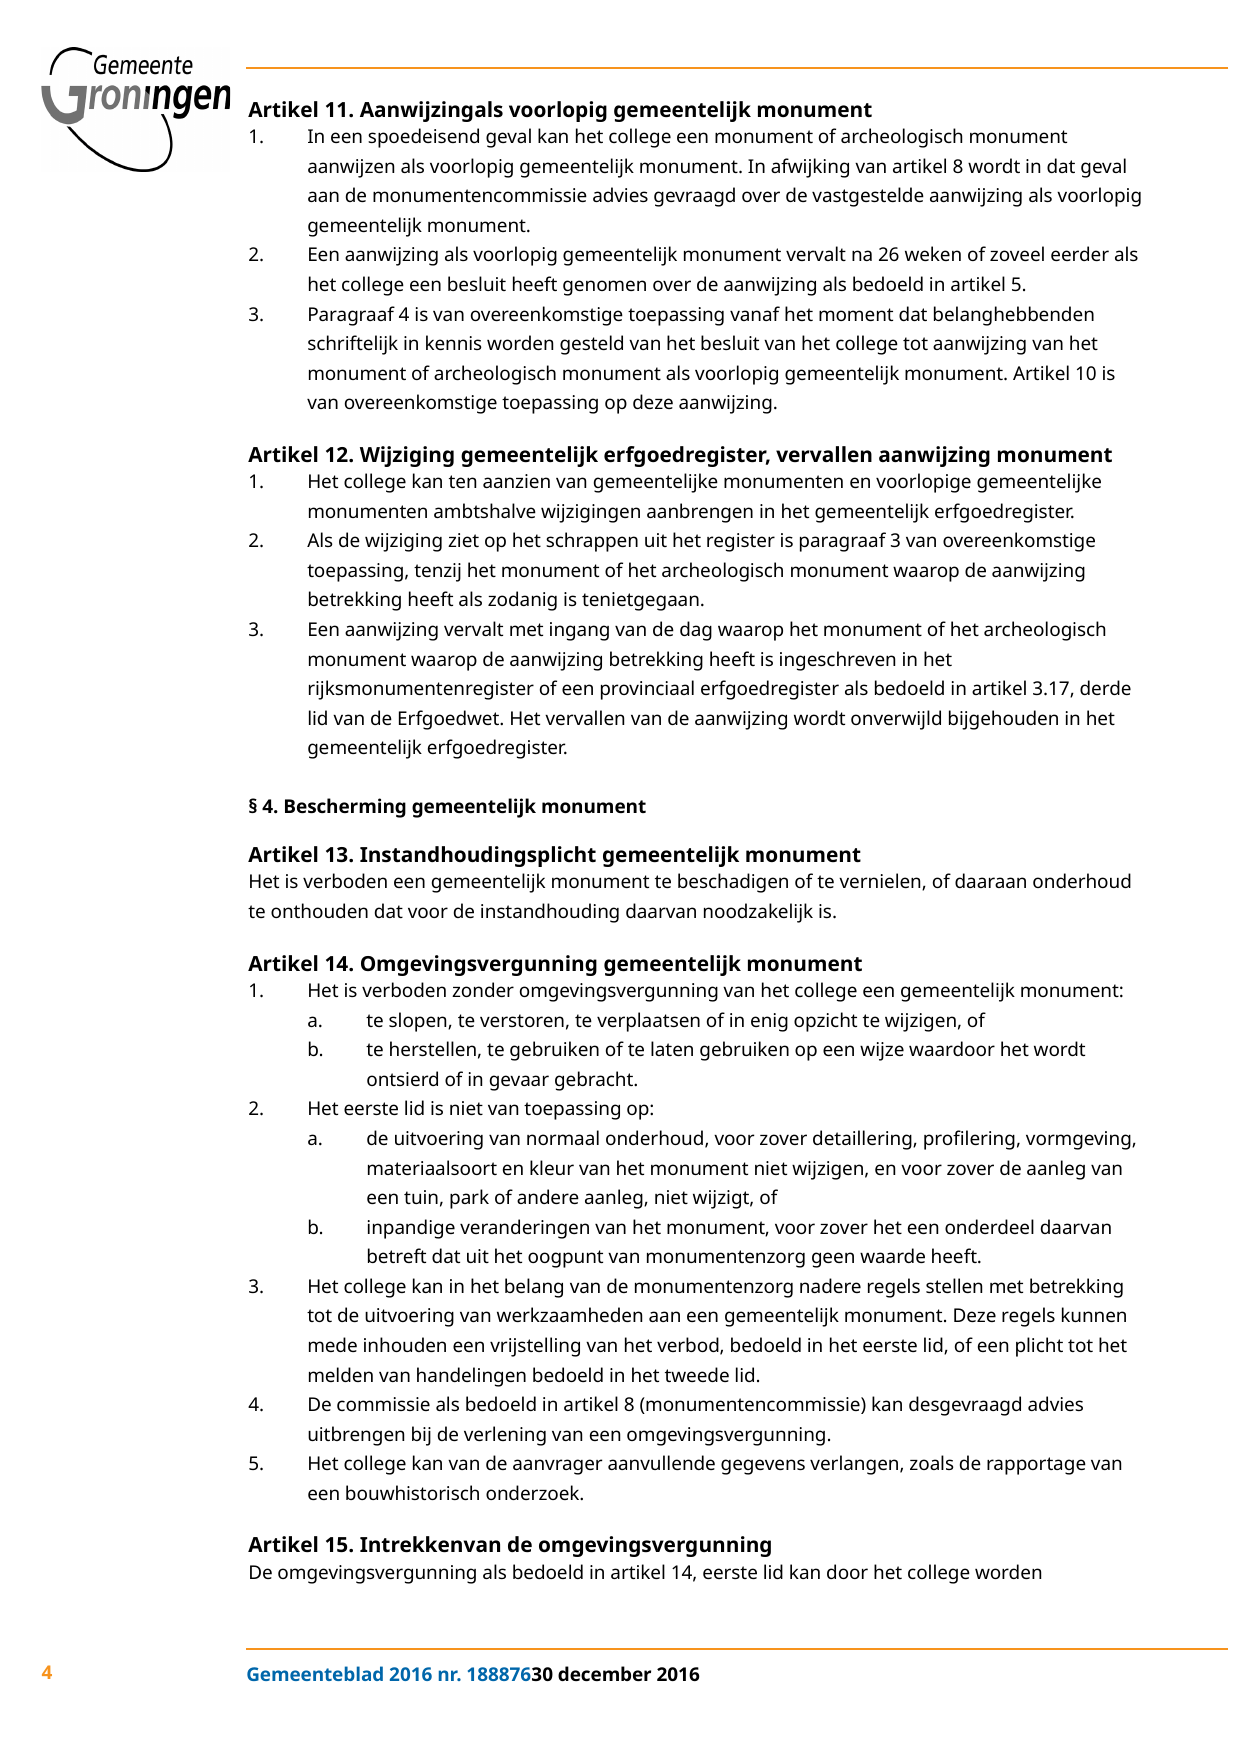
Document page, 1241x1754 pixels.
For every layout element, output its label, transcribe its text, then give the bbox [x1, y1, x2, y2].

list Het college kan van de aanvrager aanvullende gegevens verlangen, zoals de rapportage van een bouwhistorisch onderzoek. [248, 1451, 1152, 1506]
text Artikel 11. Aanwijzingals voorlopig gemeentelijk monument [248, 95, 1152, 123]
list Het is verboden zonder omgevingsvergunning van het college een gemeentelijk monument: [248, 977, 1152, 1003]
list inpandige veranderingen van het monument, voor zover het een onderdeel daarvan betreft dat uit het oogpunt van monumentenzorg geen waarde heeft. [307, 1214, 1152, 1269]
text Het is verboden een gemeentelijk monument te beschadigen of te vernielen, of daaraan onderhoud te onthouden dat voor de instandhouding daarvan noodzakelijk is. [248, 869, 1152, 924]
text Artikel 13. Instandhoudingsplicht gemeentelijk monument [248, 840, 1152, 869]
list de uitvoering van normaal onderhoud, voor zover detaillering, profilering, vormgeving, materiaalsoort en kleur van het monument niet wijzigen, en voor zover de aanleg van een tuin, park of andere aanleg, niet wijzigt, of [307, 1125, 1152, 1210]
list Het college kan in het belang van de monumentenzorg nadere regels stellen met betrekking tot de uitvoering van werkzaamheden aan een gemeentelijk monument. Deze regels kunnen mede inhouden een vrijstelling van het verbod, bedoeld in het eerste lid, of een plicht tot het melden van handelingen bedoeld in het tweede lid. [248, 1273, 1152, 1387]
list te slopen, te verstoren, te verplaatsen of in enig opzicht te wijzigen, of [307, 1007, 1152, 1032]
text De omgevingsvergunning als bedoeld in artikel 14, eerste lid kan door het college worden [248, 1559, 1152, 1585]
list In een spoedeisend geval kan het college een monument of archeologisch monument aanwijzen als voorlopig gemeentelijk monument. In afwijking van artikel 8 wordt in dat geval aan de monumentencommissie advies gevraagd over de vastgestelde aanwijzing als voorlopig gemeentelijk monument. [248, 123, 1152, 238]
list Paragraaf 4 is van overeenkomstige toepassing vanaf het moment dat belanghebbenden schriftelijk in kennis worden gesteld van het besluit van het college tot aanwijzing van het monument of archeologisch monument als voorlopig gemeentelijk monument. Artikel 10 is van overeenkomstige toepassing op deze aanwijzing. [248, 301, 1152, 415]
picture [41, 47, 231, 172]
list Een aanwijzing vervalt met ingang van de dag waarop het monument of het archeologisch monument waarop de aanwijzing betrekking heeft is ingeschreven in het rijksmonumentenregister of een provinciaal erfgoedregister als bedoeld in artikel 3.17, derde lid van de Erfgoedwet. Het vervallen van de aanwijzing wordt onverwijld bijgehouden in het gemeentelijk erfgoedregister. [248, 616, 1152, 760]
list Het college kan ten aanzien van gemeentelijke monumenten en voorlopige gemeentelijke monumenten ambtshalve wijzigingen aanbrengen in het gemeentelijk erfgoedregister. [248, 468, 1152, 524]
text § 4. Bescherming gemeentelijk monument [248, 794, 1152, 819]
text Artikel 15. Intrekkenvan de omgevingsvergunning [248, 1531, 1152, 1559]
list Het eerste lid is niet van toepassing op: [248, 1096, 1152, 1121]
list De commissie als bedoeld in artikel 8 (monumentencommissie) kan desgevraagd advies uitbrengen bij de verlening van een omgevingsvergunning. [248, 1391, 1152, 1447]
list te herstellen, te gebruiken of te laten gebruiken op een wijze waardoor het wordt ontsierd of in gevaar gebracht. [307, 1036, 1152, 1092]
list Als de wijziging ziet op het schrappen uit het register is paragraaf 3 van overeenkomstige toepassing, tenzij het monument of het archeologisch monument waarop de aanwijzing betrekking heeft als zodanig is tenietgegaan. [248, 527, 1152, 612]
text Artikel 14. Omgevingsvergunning gemeentelijk monument [248, 949, 1152, 977]
list Een aanwijzing als voorlopig gemeentelijk monument vervalt na 26 weken of zoveel eerder als het college een besluit heeft genomen over de aanwijzing als bedoeld in artikel 5. [248, 242, 1152, 297]
text Artikel 12. Wijziging gemeentelijk erfgoedregister, vervallen aanwijzing monument [248, 440, 1152, 468]
